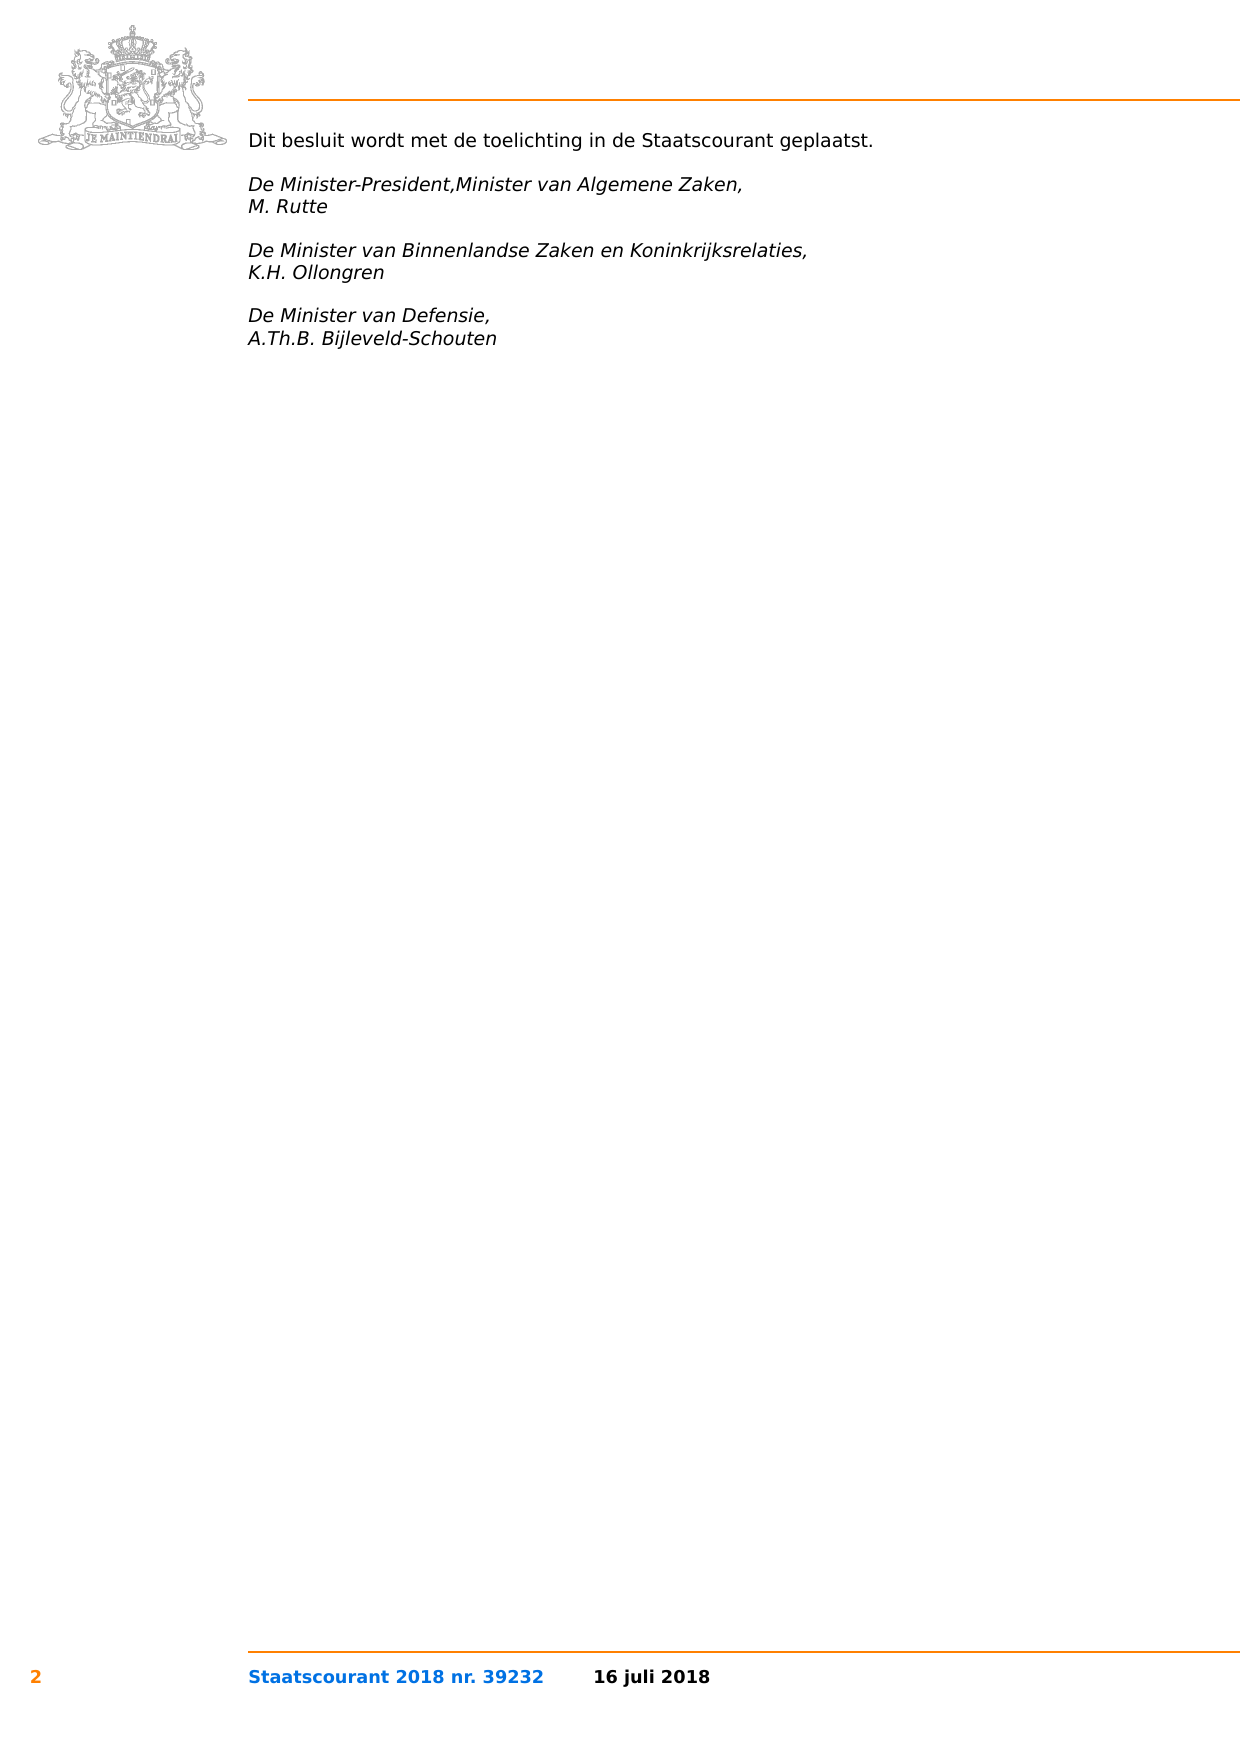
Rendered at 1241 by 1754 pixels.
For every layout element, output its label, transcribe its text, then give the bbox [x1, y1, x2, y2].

text De Minister-President,Minister van Algemene Zaken, M. Rutte [248, 174, 1163, 218]
text De Minister van Binnenlandse Zaken en Koninkrijksrelaties, K.H. Ollongren [248, 239, 1163, 283]
text De Minister van Defensie, A.Th.B. Bijleveld-Schouten [248, 305, 1163, 349]
picture [38, 25, 227, 150]
text Dit besluit wordt met de toelichting in de Staatscourant geplaatst. [248, 130, 1163, 152]
